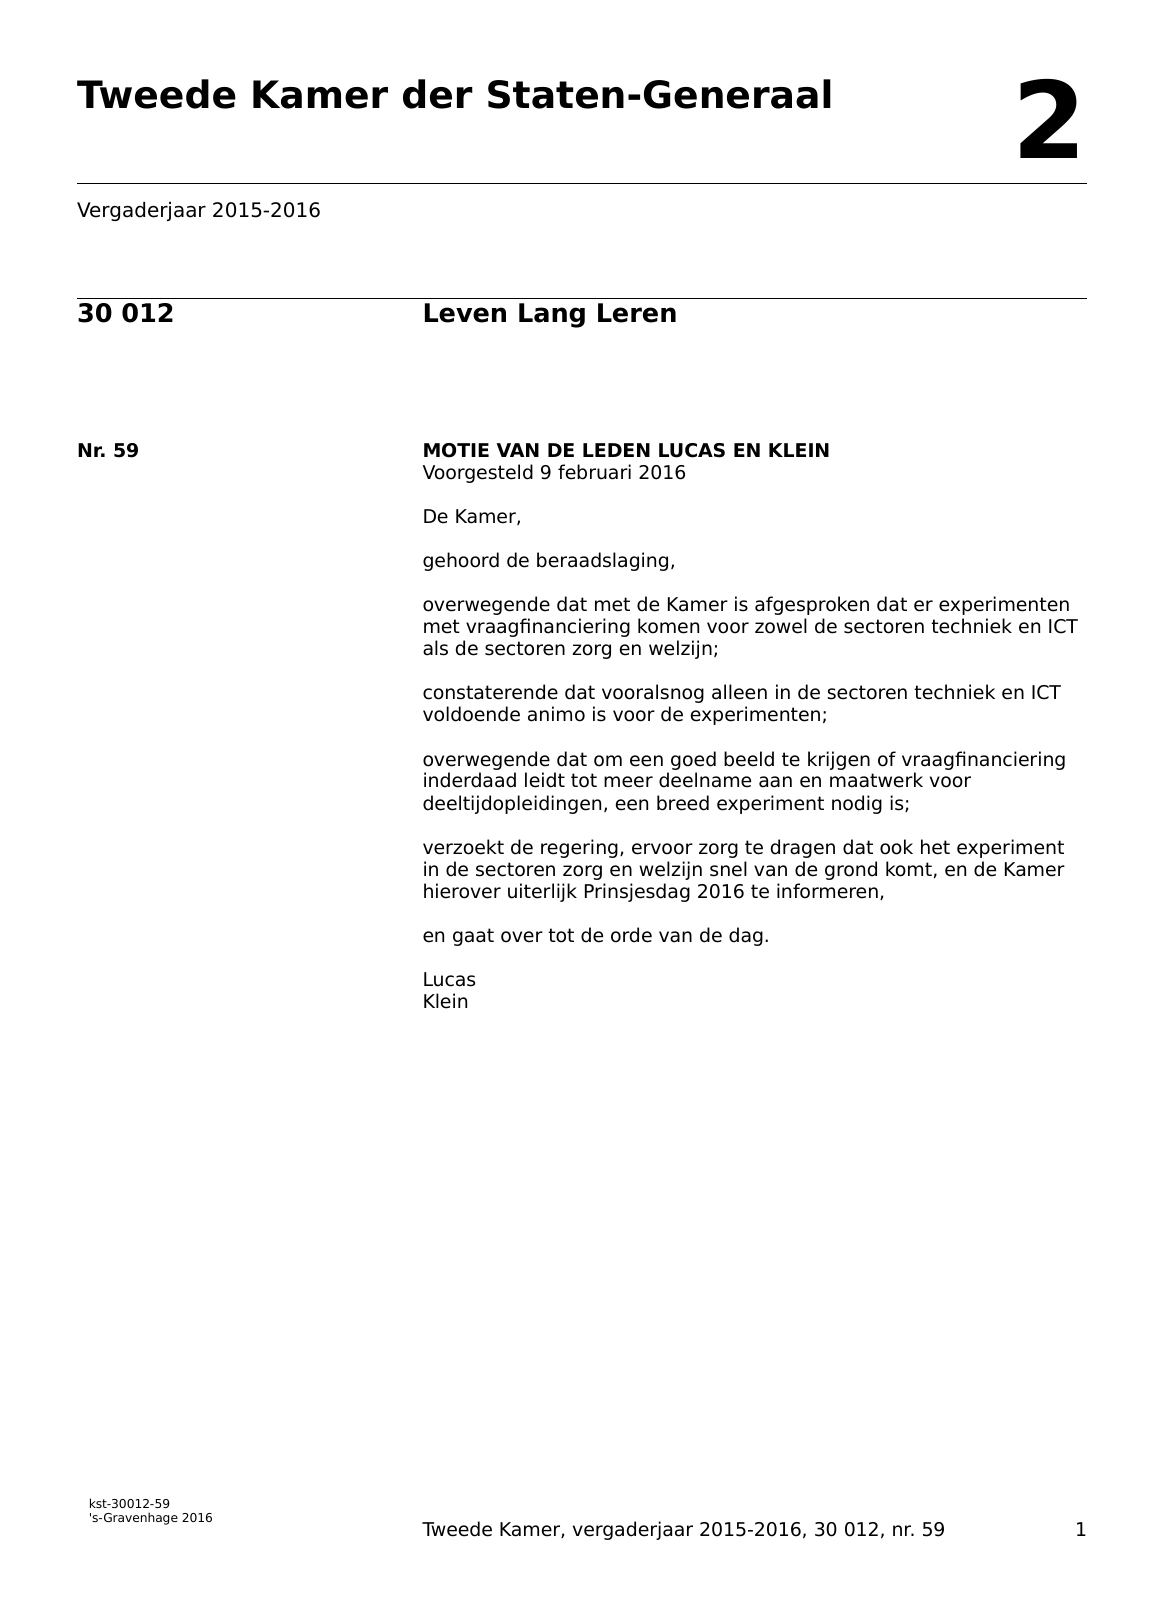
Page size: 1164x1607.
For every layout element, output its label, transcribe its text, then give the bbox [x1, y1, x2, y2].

text verzoekt de regering, ervoor zorg te dragen dat ook het experiment in de sectoren zorg en welzijn snel van de grond komt, en de Kamer hierover uiterlijk Prinsjesdag 2016 te informeren, [422, 837, 1087, 902]
text constaterende dat vooralsnog alleen in de sectoren techniek en ICT voldoende animo is voor de experimenten; [422, 682, 1087, 726]
text Klein [422, 991, 1087, 1013]
text De Kamer, [422, 506, 1087, 528]
table_cell Vergaderjaar 2015-2016 [77, 184, 1087, 298]
text kst-30012-59 [88, 1497, 323, 1511]
text Voorgesteld 9 februari 2016 [422, 462, 1087, 484]
table_header Tweede Kamer der Staten-Generaal [77, 59, 886, 183]
subtitle 30 012 Leven Lang Leren [77, 299, 1087, 329]
text en gaat over tot de orde van de dag. [422, 925, 1087, 947]
text overwegende dat om een goed beeld te krijgen of vraagfinanciering inderdaad leidt tot meer deelname aan en maatwerk voor deeltijdopleidingen, een breed experiment nodig is; [422, 748, 1087, 814]
subtitle Nr. 59 MOTIE VAN DE LEDEN LUCAS EN KLEIN [77, 440, 1087, 462]
text overwegende dat met de Kamer is afgesproken dat er experimenten met vraagfinanciering komen voor zowel de sectoren techniek en ICT als de sectoren zorg en welzijn; [422, 594, 1087, 660]
text gehoord de beraadslaging, [422, 550, 1087, 572]
text 's-Gravenhage 2016 [88, 1511, 323, 1525]
text Lucas [422, 969, 1087, 991]
table_header 2 [886, 59, 1087, 183]
